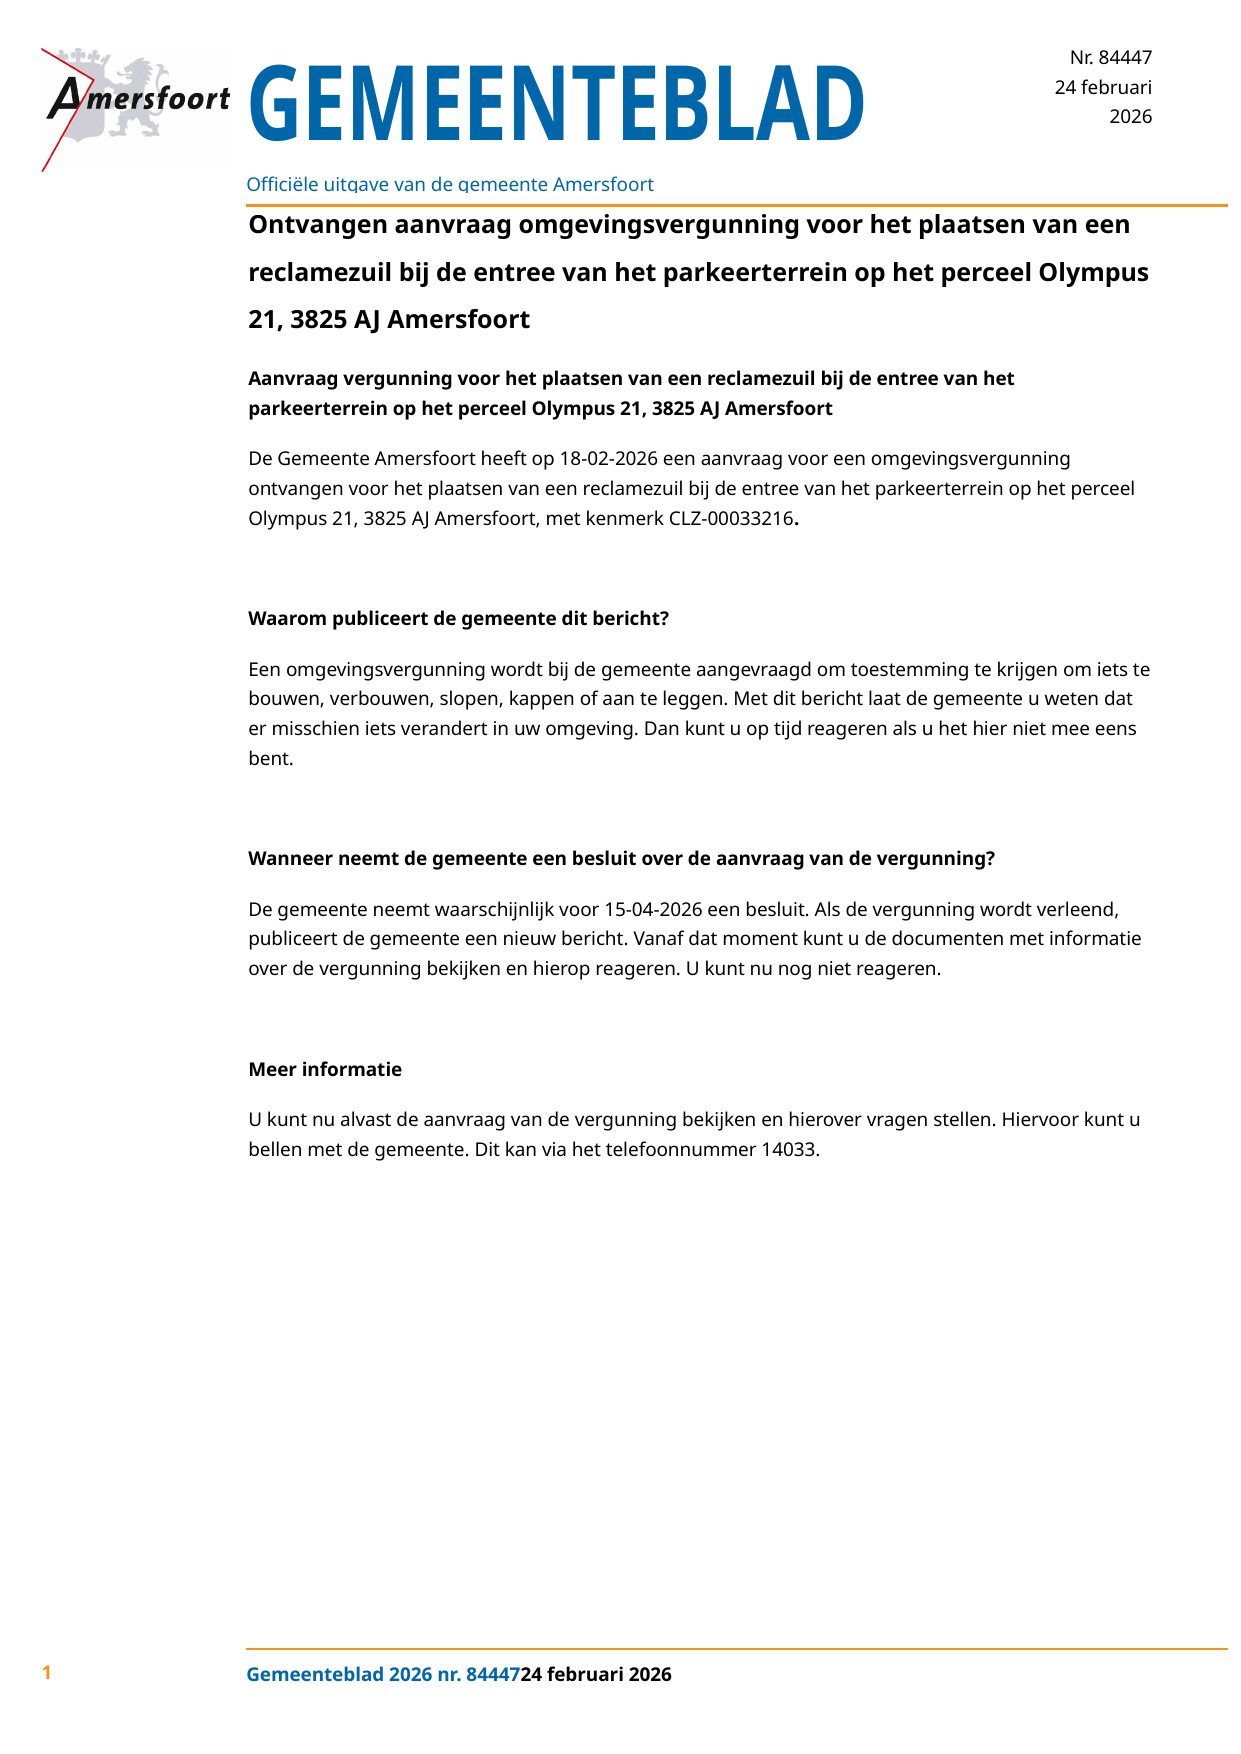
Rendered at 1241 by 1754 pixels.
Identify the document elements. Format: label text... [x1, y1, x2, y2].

text Meer informatie [248, 1056, 1152, 1082]
text Wanneer neemt de gemeente een besluit over de aanvraag van de vergunning? [248, 846, 1152, 871]
text Waarom publiceert de gemeente dit bericht? [248, 606, 1152, 631]
text De Gemeente Amersfoort heeft op 18-02-2026 een aanvraag voor een omgevingsvergunning ontvangen voor het plaatsen van een reclamezuil bij de entree van het parkeerterrein op het perceel Olympus 21, 3825 AJ Amersfoort, met kenmerk CLZ-00033216. [248, 446, 1152, 530]
text Ontvangen aanvraag omgevingsvergunning voor het plaatsen van een reclamezuil bij de entree van het parkeerterrein op het perceel Olympus 21, 3825 AJ Amersfoort [248, 207, 1152, 336]
text U kunt nu alvast de aanvraag van de vergunning bekijken en hierover vragen stellen. Hiervoor kunt u bellen met de gemeente. Dit kan via het telefoonnummer 14033. [248, 1106, 1152, 1162]
text Een omgevingsvergunning wordt bij de gemeente aangevraagd om toestemming te krijgen om iets te bouwen, verbouwen, slopen, kappen of aan te leggen. Met dit bericht laat de gemeente u weten dat er misschien iets verandert in uw omgeving. Dan kunt u op tijd reageren als u het hier niet mee eens bent. [248, 656, 1152, 770]
text De gemeente neemt waarschijnlijk voor 15-04-2026 een besluit. Als de vergunning wordt verleend, publiceert de gemeente een nieuw bericht. Vanaf dat moment kunt u de documenten met informatie over de vergunning bekijken en hierop reageren. U kunt nu nog niet reageren. [248, 896, 1152, 981]
picture [41, 47, 231, 172]
text Aanvraag vergunning voor het plaatsen van een reclamezuil bij de entree van het parkeerterrein op het perceel Olympus 21, 3825 AJ Amersfoort [248, 366, 1152, 421]
